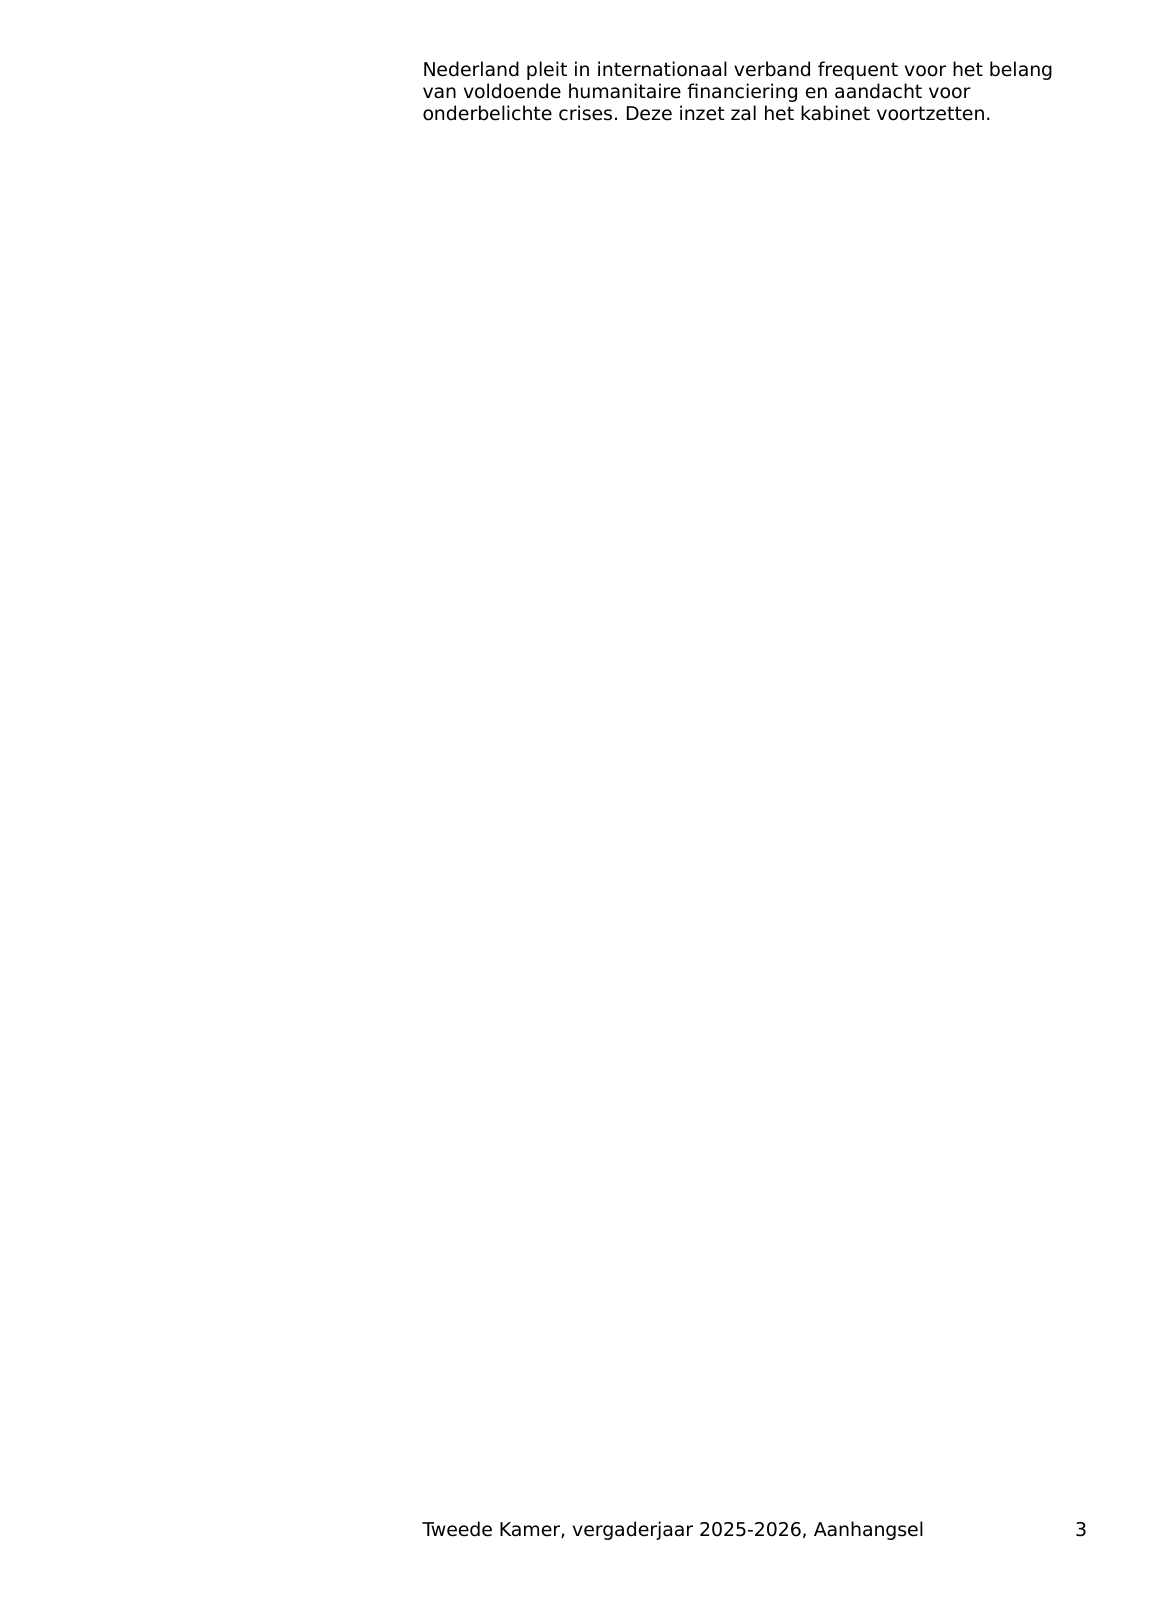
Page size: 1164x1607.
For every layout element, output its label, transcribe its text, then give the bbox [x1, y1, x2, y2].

text Nederland pleit in internationaal verband frequent voor het belang van voldoende humanitaire financiering en aandacht voor onderbelichte crises. Deze inzet zal het kabinet voortzetten. [422, 59, 1087, 125]
